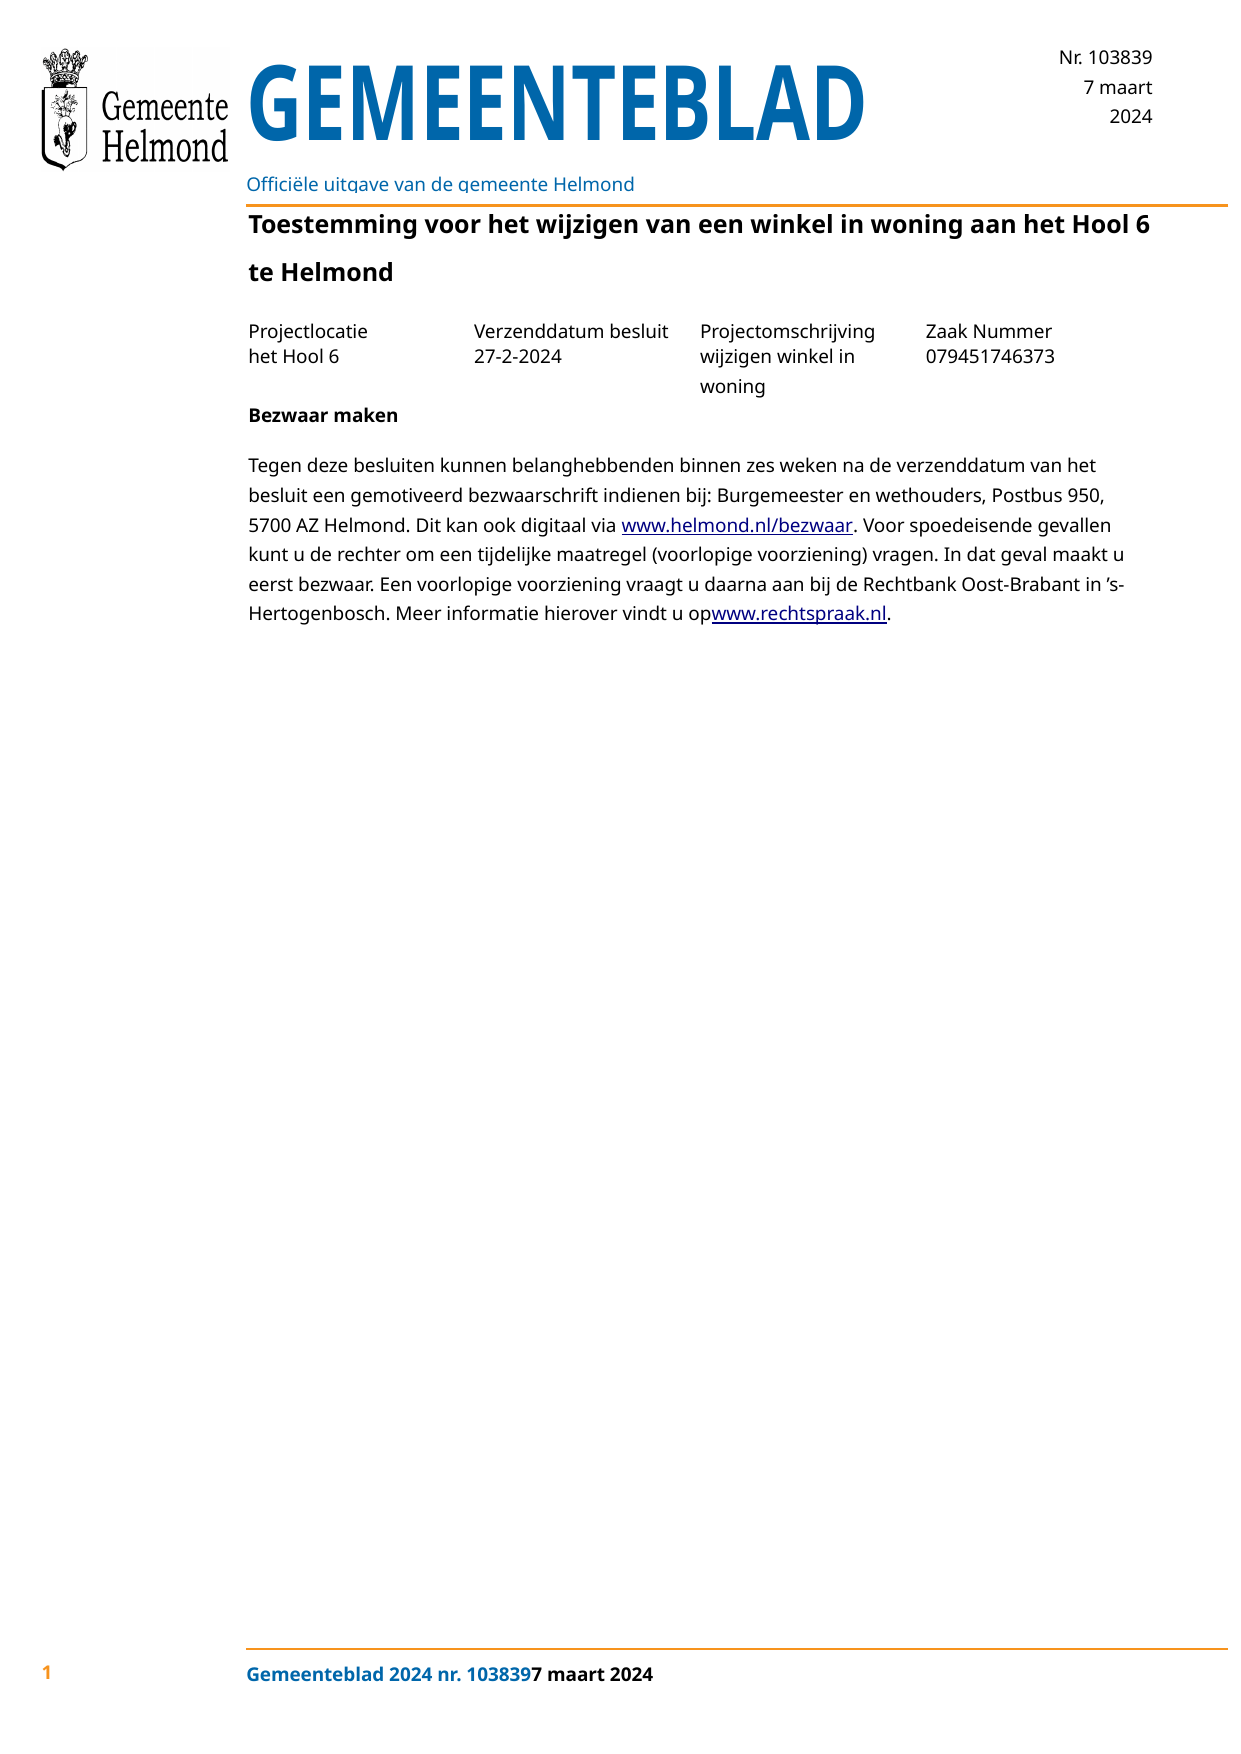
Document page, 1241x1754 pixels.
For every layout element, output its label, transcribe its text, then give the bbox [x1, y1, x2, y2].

table_header Zaak Nummer [926, 318, 1152, 344]
table_cell 079451746373 [926, 344, 1152, 399]
table_header Projectomschrijving [700, 318, 926, 344]
table_cell wijzigen winkel in woning [700, 344, 926, 399]
text Bezwaar maken [248, 402, 1152, 428]
table_header Verzenddatum besluit [474, 318, 700, 344]
text Tegen deze besluiten kunnen belanghebbenden binnen zes weken na de verzenddatum van het besluit een gemotiveerd bezwaarschrift indienen bij: Burgemeester en wethouders, Postbus 950, 5700 AZ Helmond. Dit kan ook digitaal via www.helmond.nl/bezwaar. Voor spoedeisende gevallen kunt u de rechter om een tijdelijke maatregel (voorlopige voorziening) vragen. In dat geval maakt u eerst bezwaar. Een voorlopige voorziening vraagt u daarna aan bij de Rechtbank Oost-Brabant in ’s-Hertogenbosch. Meer informatie hierover vindt u opwww.rechtspraak.nl. [248, 453, 1152, 626]
table_header Projectlocatie [248, 318, 474, 344]
picture [41, 47, 231, 172]
table_cell het Hool 6 [248, 344, 474, 399]
text Toestemming voor het wijzigen van een winkel in woning aan het Hool 6 te Helmond [248, 207, 1152, 288]
table_cell 27-2-2024 [474, 344, 700, 399]
